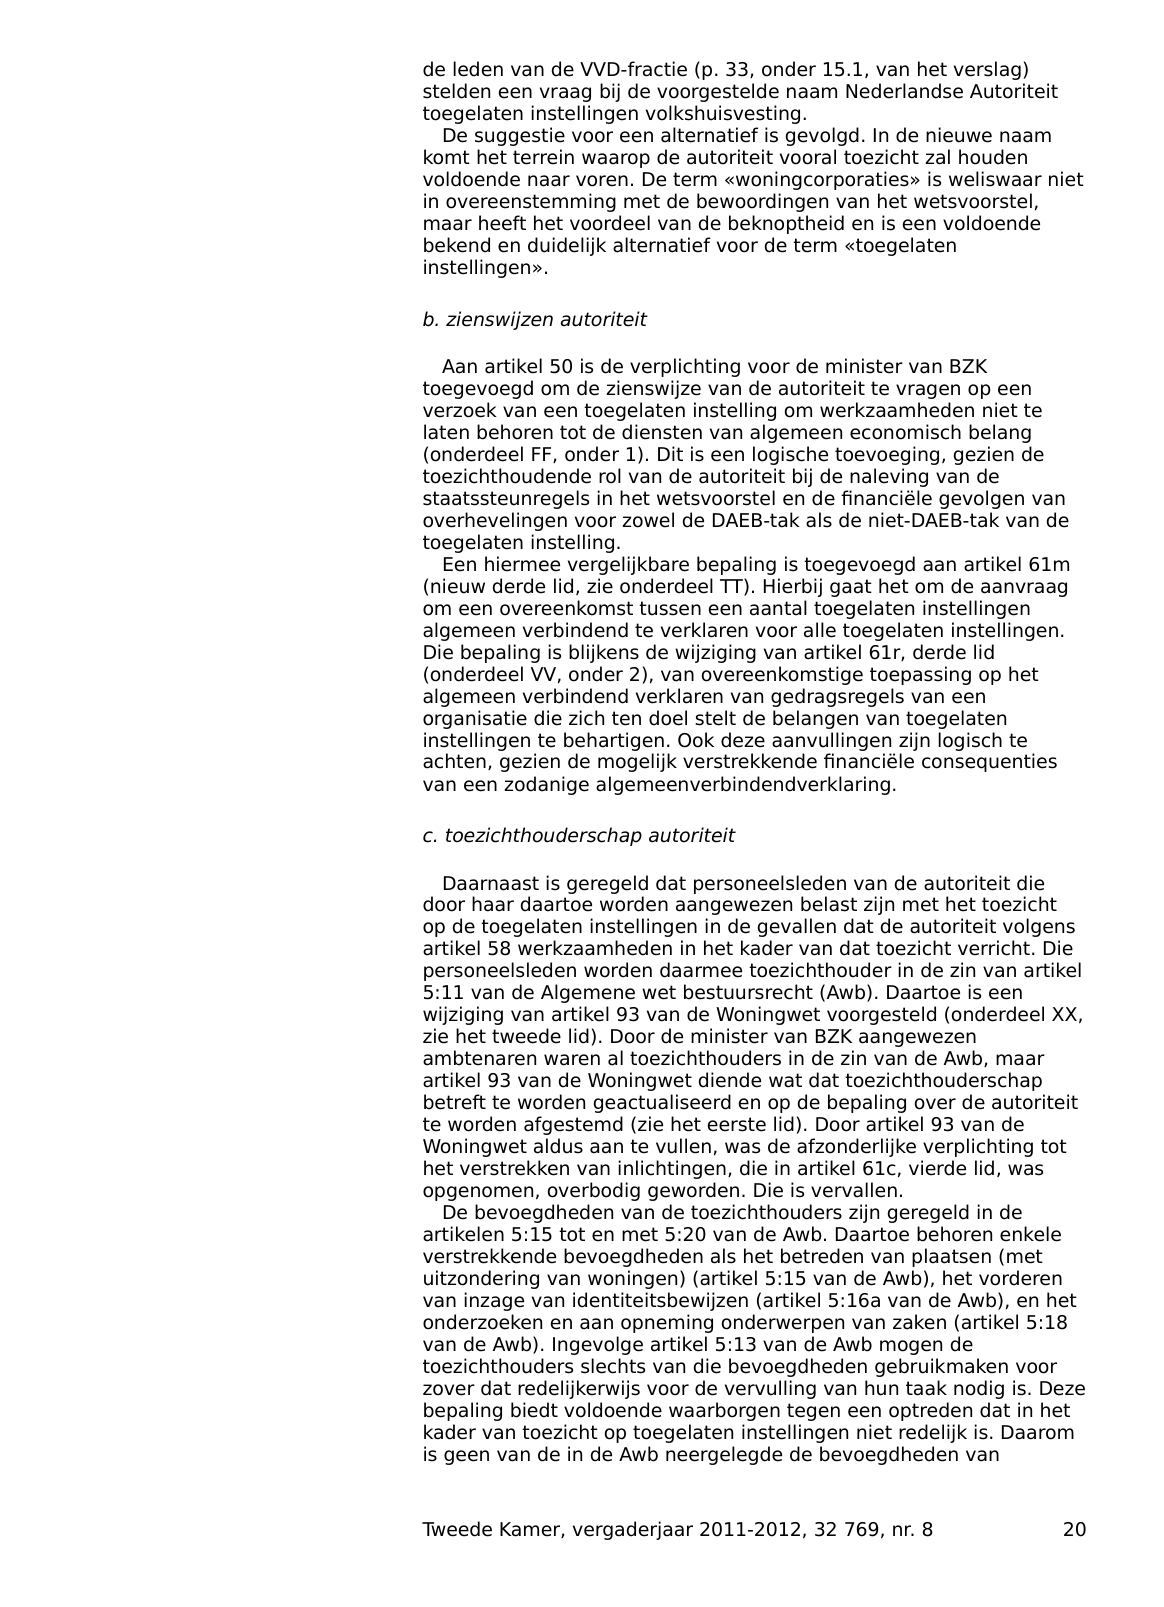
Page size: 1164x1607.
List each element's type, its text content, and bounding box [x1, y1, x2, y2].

text Aan artikel 50 is de verplichting voor de minister van BZK toegevoegd om de zienswijze van de autoriteit te vragen op een verzoek van een toegelaten instelling om werkzaamheden niet te laten behoren tot de diensten van algemeen economisch belang (onderdeel FF, onder 1). Dit is een logische toevoeging, gezien de toezichthoudende rol van de autoriteit bij de naleving van de staatssteunregels in het wetsvoorstel en de financiële gevolgen van overhevelingen voor zowel de DAEB-tak als de niet-DAEB-tak van de toegelaten instelling. [422, 356, 1087, 554]
text Daarnaast is geregeld dat personeelsleden van de autoriteit die door haar daartoe worden aangewezen belast zijn met het toezicht op de toegelaten instellingen in de gevallen dat de autoriteit volgens artikel 58 werkzaamheden in het kader van dat toezicht verricht. Die personeelsleden worden daarmee toezichthouder in de zin van artikel 5:11 van de Algemene wet bestuursrecht (Awb). Daartoe is een wijziging van artikel 93 van de Woningwet voorgesteld (onderdeel XX, zie het tweede lid). Door de minister van BZK aangewezen ambtenaren waren al toezichthouders in de zin van de Awb, maar artikel 93 van de Woningwet diende wat dat toezichthouderschap betreft te worden geactualiseerd en op de bepaling over de autoriteit te worden afgestemd (zie het eerste lid). Door artikel 93 van de Woningwet aldus aan te vullen, was de afzonderlijke verplichting tot het verstrekken van inlichtingen, die in artikel 61c, vierde lid, was opgenomen, overbodig geworden. Die is vervallen. [422, 872, 1087, 1202]
text De bevoegdheden van de toezichthouders zijn geregeld in de artikelen 5:15 tot en met 5:20 van de Awb. Daartoe behoren enkele verstrekkende bevoegdheden als het betreden van plaatsen (met uitzondering van woningen) (artikel 5:15 van de Awb), het vorderen van inzage van identiteitsbewijzen (artikel 5:16a van de Awb), en het onderzoeken en aan opneming onderwerpen van zaken (artikel 5:18 van de Awb). Ingevolge artikel 5:13 van de Awb mogen de toezichthouders slechts van die bevoegdheden gebruikmaken voor zover dat redelijkerwijs voor de vervulling van hun taak nodig is. Deze bepaling biedt voldoende waarborgen tegen een optreden dat in het kader van toezicht op toegelaten instellingen niet redelijk is. Daarom is geen van de in de Awb neergelegde de bevoegdheden van [422, 1202, 1087, 1466]
text de leden van de VVD-fractie (p. 33, onder 15.1, van het verslag) stelden een vraag bij de voorgestelde naam Nederlandse Autoriteit toegelaten instellingen volkshuisvesting. [422, 59, 1087, 125]
subtitle c. toezichthouderschap autoriteit [422, 825, 1087, 847]
subtitle b. zienswijzen autoriteit [422, 309, 1087, 331]
text Een hiermee vergelijkbare bepaling is toegevoegd aan artikel 61m (nieuw derde lid, zie onderdeel TT). Hierbij gaat het om de aanvraag om een overeenkomst tussen een aantal toegelaten instellingen algemeen verbindend te verklaren voor alle toegelaten instellingen. Die bepaling is blijkens de wijziging van artikel 61r, derde lid (onderdeel VV, onder 2), van overeenkomstige toepassing op het algemeen verbindend verklaren van gedragsregels van een organisatie die zich ten doel stelt de belangen van toegelaten instellingen te behartigen. Ook deze aanvullingen zijn logisch te achten, gezien de mogelijk verstrekkende financiële consequenties van een zodanige algemeenverbindendverklaring. [422, 554, 1087, 795]
text De suggestie voor een alternatief is gevolgd. In de nieuwe naam komt het terrein waarop de autoriteit vooral toezicht zal houden voldoende naar voren. De term «woningcorporaties» is weliswaar niet in overeenstemming met de bewoordingen van het wetsvoorstel, maar heeft het voordeel van de beknoptheid en is een voldoende bekend en duidelijk alternatief voor de term «toegelaten instellingen». [422, 125, 1087, 279]
